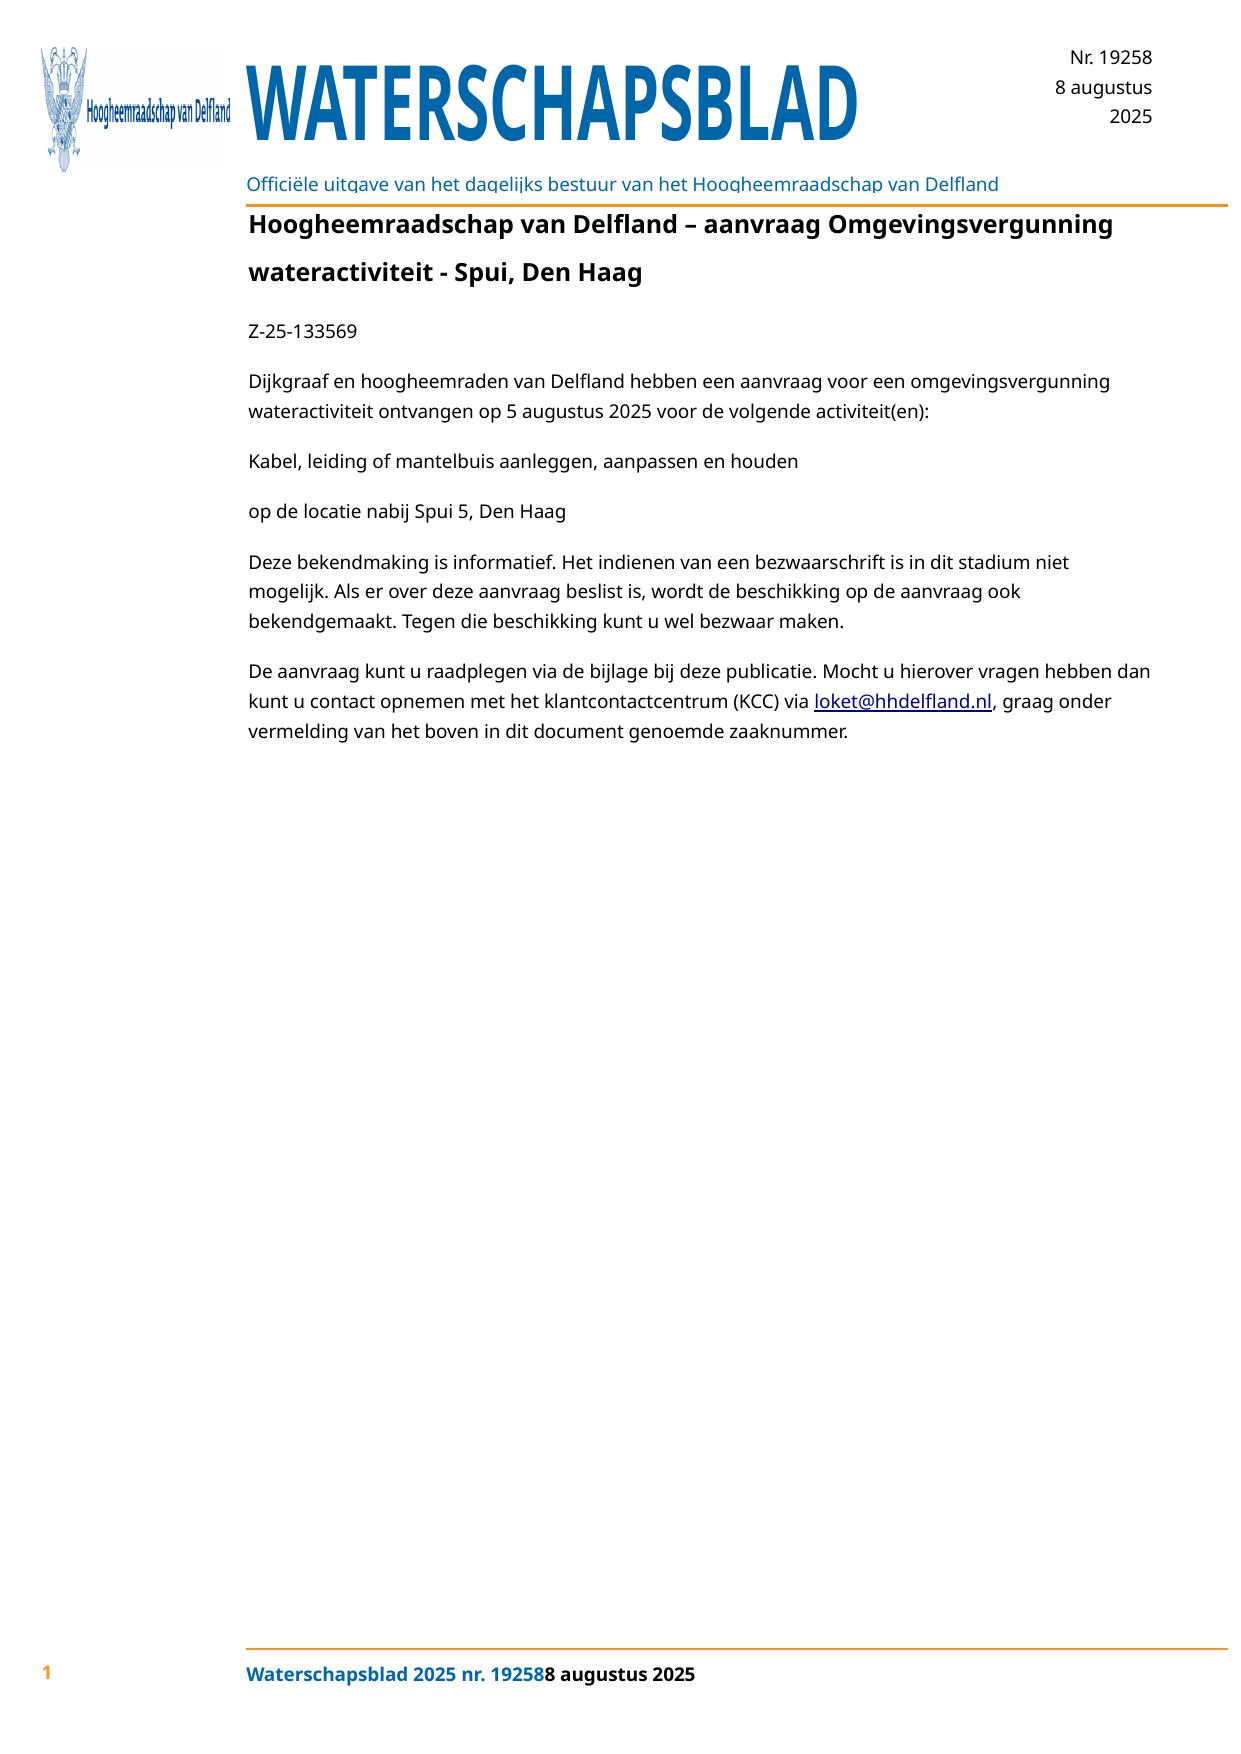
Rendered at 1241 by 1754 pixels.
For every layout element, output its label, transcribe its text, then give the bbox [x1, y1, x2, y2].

picture [41, 47, 231, 172]
text Hoogheemraadschap van Delfland – aanvraag Omgevingsvergunning wateractiviteit - Spui, Den Haag [248, 207, 1152, 288]
text Z-25-133569 [248, 318, 1152, 344]
text De aanvraag kunt u raadplegen via de bijlage bij deze publicatie. Mocht u hierover vragen hebben dan kunt u contact opnemen met het klantcontactcentrum (KCC) via loket@hhdelfland.nl, graag onder vermelding van het boven in dit document genoemde zaaknummer. [248, 659, 1152, 744]
text Deze bekendmaking is informatief. Het indienen van een bezwaarschrift is in dit stadium niet mogelijk. Als er over deze aanvraag beslist is, wordt de beschikking op de aanvraag ook bekendgemaakt. Tegen die beschikking kunt u wel bezwaar maken. [248, 549, 1152, 634]
text Dijkgraaf en hoogheemraden van Delfland hebben een aanvraag voor een omgevingsvergunning wateractiviteit ontvangen op 5 augustus 2025 voor de volgende activiteit(en): [248, 368, 1152, 424]
text Kabel, leiding of mantelbuis aanleggen, aanpassen en houden [248, 448, 1152, 474]
text op de locatie nabij Spui 5, Den Haag [248, 499, 1152, 524]
